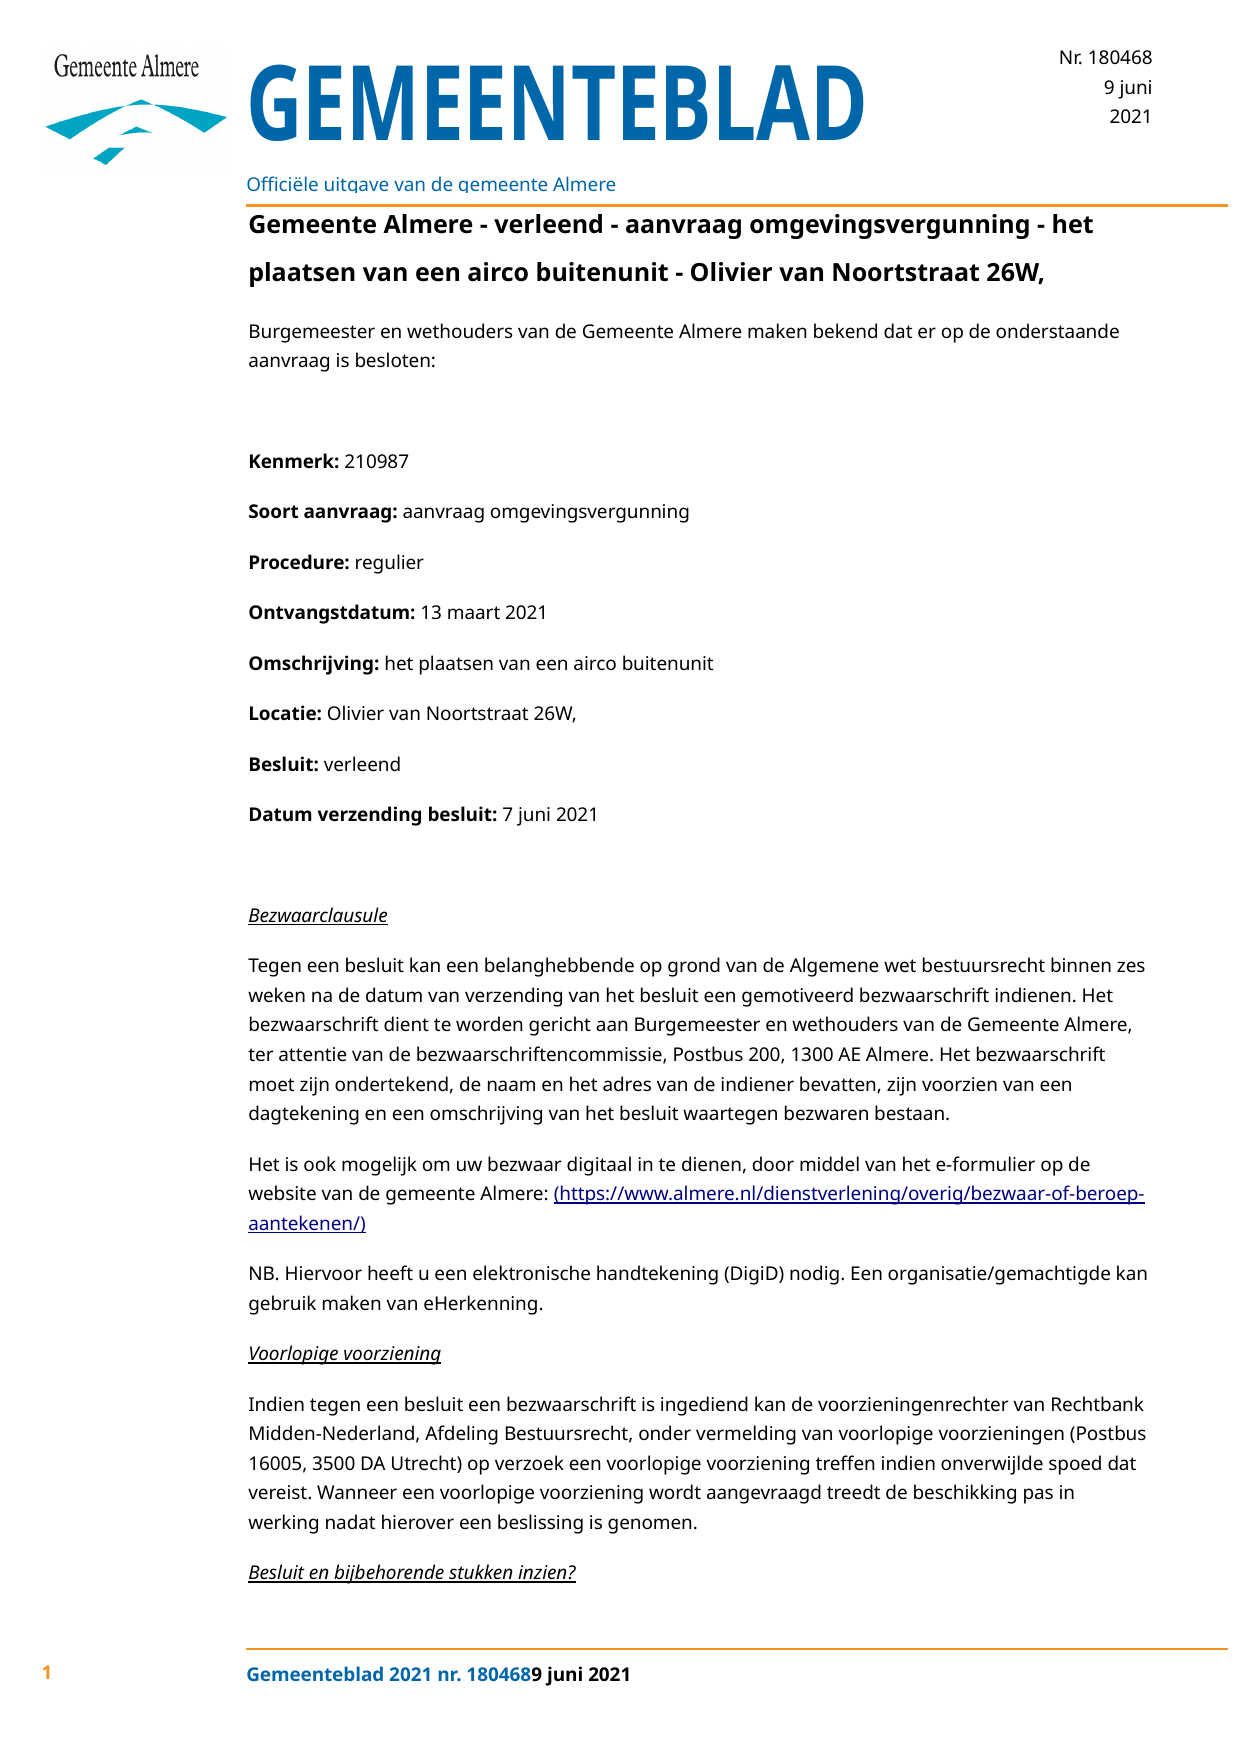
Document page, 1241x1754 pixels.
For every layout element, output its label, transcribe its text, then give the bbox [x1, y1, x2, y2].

text Soort aanvraag: aanvraag omgevingsvergunning [248, 499, 1152, 524]
text Besluit en bijbehorende stukken inzien? [248, 1559, 1152, 1585]
text Omschrijving: het plaatsen van een airco buitenunit [248, 650, 1152, 676]
text Bezwaarclausule [248, 902, 1152, 928]
text Kenmerk: 210987 [248, 448, 1152, 474]
text Tegen een besluit kan een belanghebbende op grond van de Algemene wet bestuursrecht binnen zes weken na de datum van verzending van het besluit een gemotiveerd bezwaarschrift indienen. Het bezwaarschrift dient te worden gericht aan Burgemeester en wethouders van de Gemeente Almere, ter attentie van de bezwaarschriftencommissie, Postbus 200, 1300 AE Almere. Het bezwaarschrift moet zijn ondertekend, de naam en het adres van de indiener bevatten, zijn voorzien van een dagtekening en een omschrijving van het besluit waartegen bezwaren bestaan. [248, 952, 1152, 1126]
text Burgemeester en wethouders van de Gemeente Almere maken bekend dat er op de onderstaande aanvraag is besloten: [248, 318, 1152, 373]
text Locatie: Olivier van Noortstraat 26W, [248, 700, 1152, 726]
text Het is ook mogelijk om uw bezwaar digitaal in te dienen, door middel van het e-formulier op de website van de gemeente Almere: (https://www.almere.nl/dienstverlening/overig/bezwaar-of-beroep-aantekenen/) [248, 1151, 1152, 1236]
text Voorlopige voorziening [248, 1340, 1152, 1366]
picture [41, 47, 231, 172]
text Indien tegen een besluit een bezwaarschrift is ingediend kan de voorzieningenrechter van Rechtbank Midden-Nederland, Afdeling Bestuursrecht, onder vermelding van voorlopige voorzieningen (Postbus 16005, 3500 DA Utrecht) op verzoek een voorlopige voorziening treffen indien onverwijlde spoed dat vereist. Wanneer een voorlopige voorziening wordt aangevraagd treedt de beschikking pas in werking nadat hierover een beslissing is genomen. [248, 1391, 1152, 1535]
text Procedure: regulier [248, 549, 1152, 575]
text Gemeente Almere - verleend - aanvraag omgevingsvergunning - het plaatsen van een airco buitenunit - Olivier van Noortstraat 26W, [248, 207, 1152, 288]
text NB. Hiervoor heeft u een elektronische handtekening (DigiD) nodig. Een organisatie/gemachtigde kan gebruik maken van eHerkenning. [248, 1260, 1152, 1316]
text Datum verzending besluit: 7 juni 2021 [248, 801, 1152, 827]
text Besluit: verleend [248, 751, 1152, 777]
text Ontvangstdatum: 13 maart 2021 [248, 599, 1152, 625]
